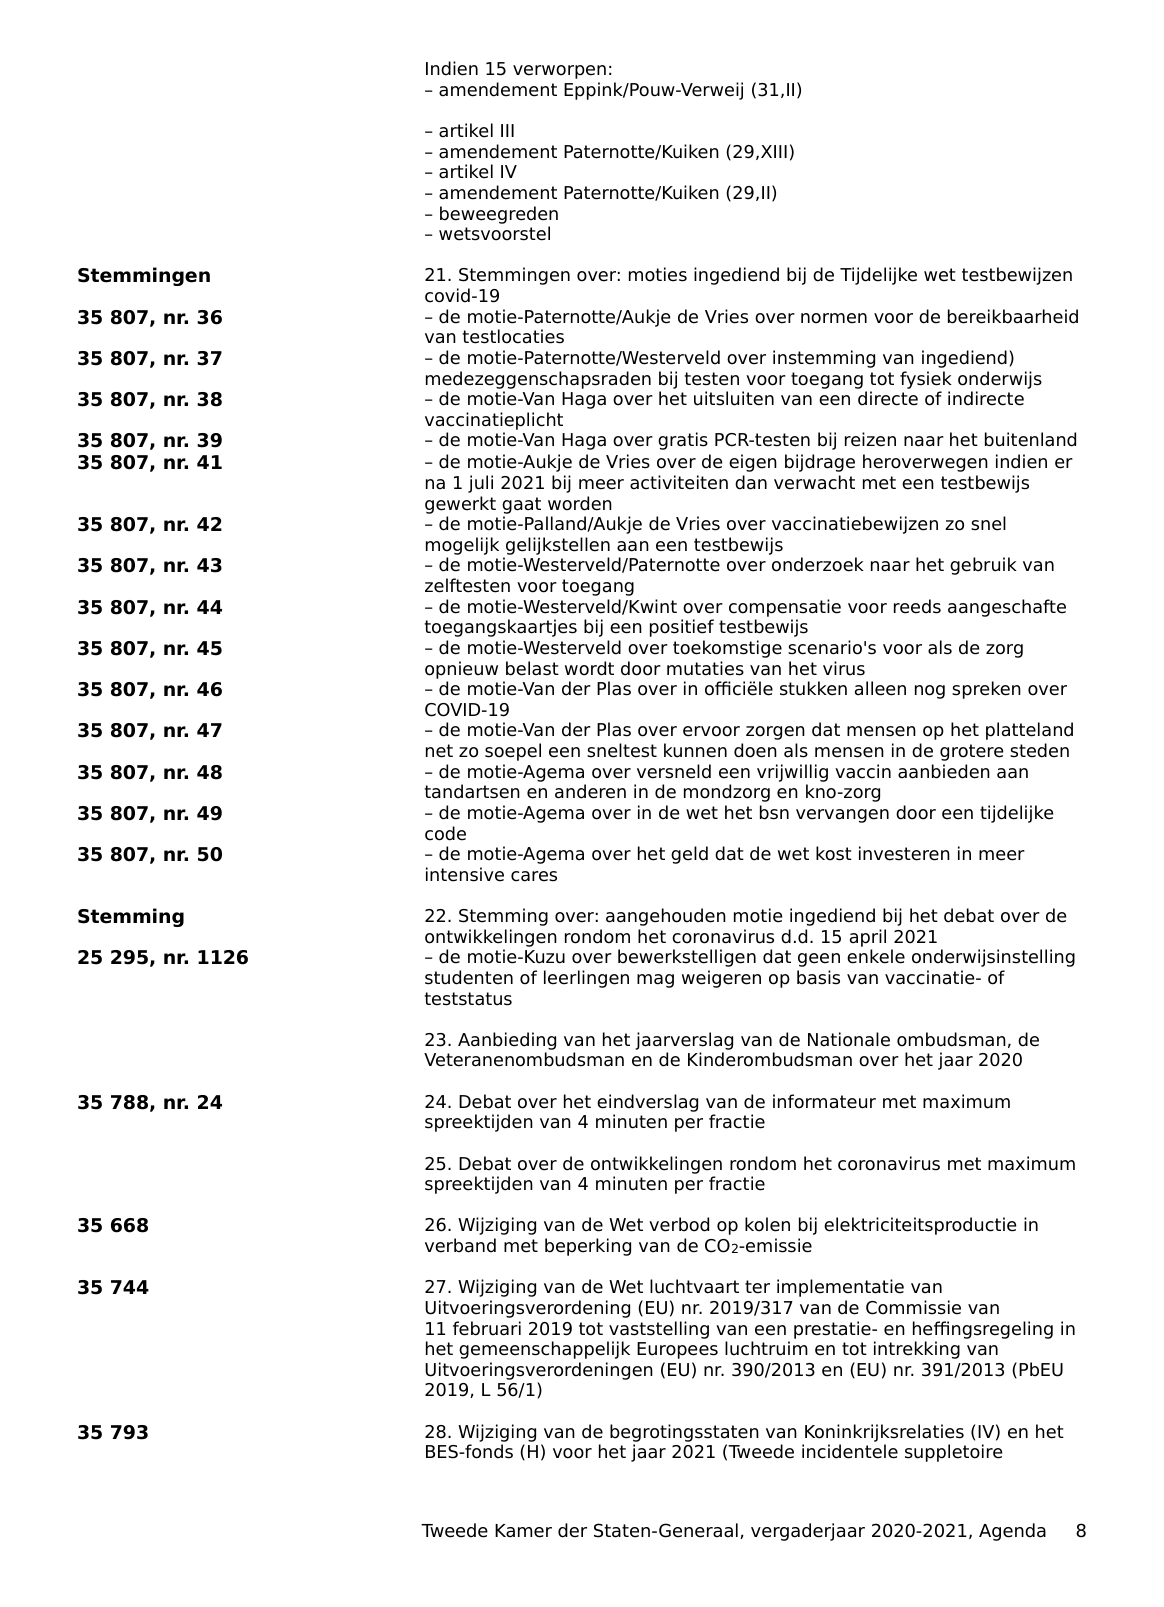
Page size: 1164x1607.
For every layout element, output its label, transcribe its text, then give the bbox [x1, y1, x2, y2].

table_cell – wetsvoorstel [418, 224, 1087, 245]
table_cell 23. Aanbieding van het jaarverslag van de Nationale ombudsman, de Veteranenombudsman en de Kinderombudsman over het jaar 2020 [418, 1030, 1087, 1071]
table_cell [401, 679, 418, 720]
table_cell – de motie-Kuzu over bewerkstelligen dat geen enkele onderwijsinstelling studenten of leerlingen mag weigeren op basis van vaccinatie- of teststatus [418, 947, 1087, 1009]
table_cell 22. Stemming over: aangehouden motie ingediend bij het debat over de ontwikkelingen rondom het coronavirus d.d. 15 april 2021 [418, 906, 1087, 947]
table_cell [401, 906, 418, 947]
table_cell [418, 100, 1087, 121]
table_cell [401, 307, 418, 348]
table_cell [77, 204, 401, 224]
table_cell – de motie-Paternotte/Aukje de Vries over normen voor de bereikbaarheid van testlocaties [418, 307, 1087, 348]
table_cell [401, 1195, 418, 1215]
table_cell – de motie-Van der Plas over ervoor zorgen dat mensen op het platteland net zo soepel een sneltest kunnen doen als mensen in de grotere steden [418, 720, 1087, 762]
table_cell Indien 15 verworpen: [418, 59, 1087, 80]
table_cell [401, 224, 418, 245]
table_cell [77, 59, 401, 80]
table_cell [401, 1401, 418, 1422]
table_cell [401, 142, 418, 162]
table_cell [401, 1071, 418, 1092]
table_cell [77, 1030, 401, 1071]
table_cell [77, 121, 401, 142]
table_cell [77, 1133, 401, 1153]
table_cell 35 807, nr. 43 [77, 555, 401, 597]
table_cell 35 807, nr. 48 [77, 762, 401, 803]
table_cell 28. Wijziging van de begrotingsstaten van Koninkrijksrelaties (IV) en het BES-fonds (H) voor het jaar 2021 (Tweede incidentele suppletoire [418, 1422, 1087, 1463]
table_cell [418, 1009, 1087, 1030]
table_cell [401, 1092, 418, 1133]
table_cell 35 744 [77, 1277, 401, 1401]
table_cell [77, 1009, 401, 1030]
table_cell [401, 762, 418, 803]
table_cell – amendement Eppink/Pouw-Verweij (31,II) [418, 80, 1087, 100]
table_cell – de motie-Van der Plas over in officiële stukken alleen nog spreken over COVID-19 [418, 679, 1087, 720]
table_cell [401, 885, 418, 906]
table_cell 35 807, nr. 44 [77, 597, 401, 638]
table_cell [401, 100, 418, 121]
table_cell [401, 1009, 418, 1030]
table_cell [401, 514, 418, 555]
table_cell [401, 638, 418, 679]
table_cell [401, 555, 418, 597]
table_cell [418, 1257, 1087, 1277]
table_cell 35 807, nr. 46 [77, 679, 401, 720]
table_cell [401, 430, 418, 452]
table_cell [77, 245, 401, 265]
table_cell [77, 1154, 401, 1195]
table_cell – de motie-Westerveld/Kwint over compensatie voor reeds aangeschafte toegangskaartjes bij een positief testbewijs [418, 597, 1087, 638]
table_cell – de motie-Agema over het geld dat de wet kost investeren in meer intensive cares [418, 844, 1087, 885]
table_cell [401, 1422, 418, 1463]
table_cell – amendement Paternotte/Kuiken (29,II) [418, 183, 1087, 203]
table_cell – de motie-Palland/Aukje de Vries over vaccinatiebewijzen zo snel mogelijk gelijkstellen aan een testbewijs [418, 514, 1087, 555]
table_cell [401, 183, 418, 203]
table_cell 21. Stemmingen over: moties ingediend bij de Tijdelijke wet testbewijzen covid-19 [418, 265, 1087, 307]
table_cell [401, 597, 418, 638]
table_cell 26. Wijziging van de Wet verbod op kolen bij elektriciteitsproductie in verband met beperking van de CO2-emissie [418, 1215, 1087, 1257]
table_cell 35 807, nr. 50 [77, 844, 401, 885]
table_cell [401, 720, 418, 762]
table_cell [401, 348, 418, 389]
table_cell [77, 224, 401, 245]
table_cell [77, 1257, 401, 1277]
table_cell Stemmingen [77, 265, 401, 307]
table_cell 35 807, nr. 41 [77, 452, 401, 514]
table_cell – artikel IV [418, 162, 1087, 183]
table_cell [77, 1195, 401, 1215]
table_cell [77, 100, 401, 121]
table_cell [401, 389, 418, 430]
table_cell 35 807, nr. 47 [77, 720, 401, 762]
table_cell [401, 803, 418, 844]
table_cell – de motie-Aukje de Vries over de eigen bijdrage heroverwegen indien er na 1 juli 2021 bij meer activiteiten dan verwacht met een testbewijs gewerkt gaat worden [418, 452, 1087, 514]
table_cell – de motie-Westerveld over toekomstige scenario's voor als de zorg opnieuw belast wordt door mutaties van het virus [418, 638, 1087, 679]
table_cell [401, 1257, 418, 1277]
table_cell [401, 162, 418, 183]
table_cell Stemming [77, 906, 401, 947]
table_cell [401, 121, 418, 142]
table_cell 35 807, nr. 39 [77, 430, 401, 452]
table_cell 35 807, nr. 45 [77, 638, 401, 679]
table_cell [418, 1195, 1087, 1215]
table_cell [401, 1215, 418, 1257]
table_cell [77, 162, 401, 183]
table_cell 24. Debat over het eindverslag van de informateur met maximum spreektijden van 4 minuten per fractie [418, 1092, 1087, 1133]
table_cell 35 807, nr. 36 [77, 307, 401, 348]
table_cell 35 807, nr. 49 [77, 803, 401, 844]
table_cell [418, 1133, 1087, 1153]
table_cell – de motie-Van Haga over gratis PCR-testen bij reizen naar het buitenland [418, 430, 1087, 452]
table_cell [418, 1071, 1087, 1092]
table_cell [401, 844, 418, 885]
table_cell [77, 142, 401, 162]
table_cell 35 807, nr. 38 [77, 389, 401, 430]
table_cell [401, 1154, 418, 1195]
table_cell 35 807, nr. 42 [77, 514, 401, 555]
table_cell [77, 183, 401, 203]
table_cell – amendement Paternotte/Kuiken (29,XIII) [418, 142, 1087, 162]
table_cell – de motie-Agema over versneld een vrijwillig vaccin aanbieden aan tandartsen en anderen in de mondzorg en kno-zorg [418, 762, 1087, 803]
table_cell [77, 885, 401, 906]
table_cell 35 668 [77, 1215, 401, 1257]
table_cell [401, 1030, 418, 1071]
table_cell 35 788, nr. 24 [77, 1092, 401, 1133]
table_cell – beweegreden [418, 204, 1087, 224]
table_cell 35 807, nr. 37 [77, 348, 401, 389]
table_cell [401, 80, 418, 100]
table_cell 25. Debat over de ontwikkelingen rondom het coronavirus met maximum spreektijden van 4 minuten per fractie [418, 1154, 1087, 1195]
table_cell [418, 1401, 1087, 1422]
table_cell [401, 1133, 418, 1153]
table_cell [401, 245, 418, 265]
table_cell [418, 885, 1087, 906]
table_cell [401, 1277, 418, 1401]
table_cell 25 295, nr. 1126 [77, 947, 401, 1009]
table_cell 35 793 [77, 1422, 401, 1463]
table_cell – artikel III [418, 121, 1087, 142]
table_cell – de motie-Van Haga over het uitsluiten van een directe of indirecte vaccinatieplicht [418, 389, 1087, 430]
table_cell [401, 452, 418, 514]
table_cell [401, 59, 418, 80]
table_cell – de motie-Agema over in de wet het bsn vervangen door een tijdelijke code [418, 803, 1087, 844]
table_cell [401, 204, 418, 224]
table_cell [401, 947, 418, 1009]
table_cell [77, 1401, 401, 1422]
table_cell [77, 80, 401, 100]
table_cell – de motie-Westerveld/Paternotte over onderzoek naar het gebruik van zelftesten voor toegang [418, 555, 1087, 597]
table_cell [418, 245, 1087, 265]
table_cell [77, 1071, 401, 1092]
table_cell – de motie-Paternotte/Westerveld over instemming van ingediend) medezeggenschapsraden bij testen voor toegang tot fysiek onderwijs [418, 348, 1087, 389]
table_cell [401, 265, 418, 307]
table_cell 27. Wijziging van de Wet luchtvaart ter implementatie van Uitvoeringsverordening (EU) nr. 2019/317 van de Commissie van 11 februari 2019 tot vaststelling van een prestatie- en heffingsregeling in het gemeenschappelijk Europees luchtruim en tot intrekking van Uitvoeringsverordeningen (EU) nr. 390/2013 en (EU) nr. 391/2013 (PbEU 2019, L 56/1) [418, 1277, 1087, 1401]
